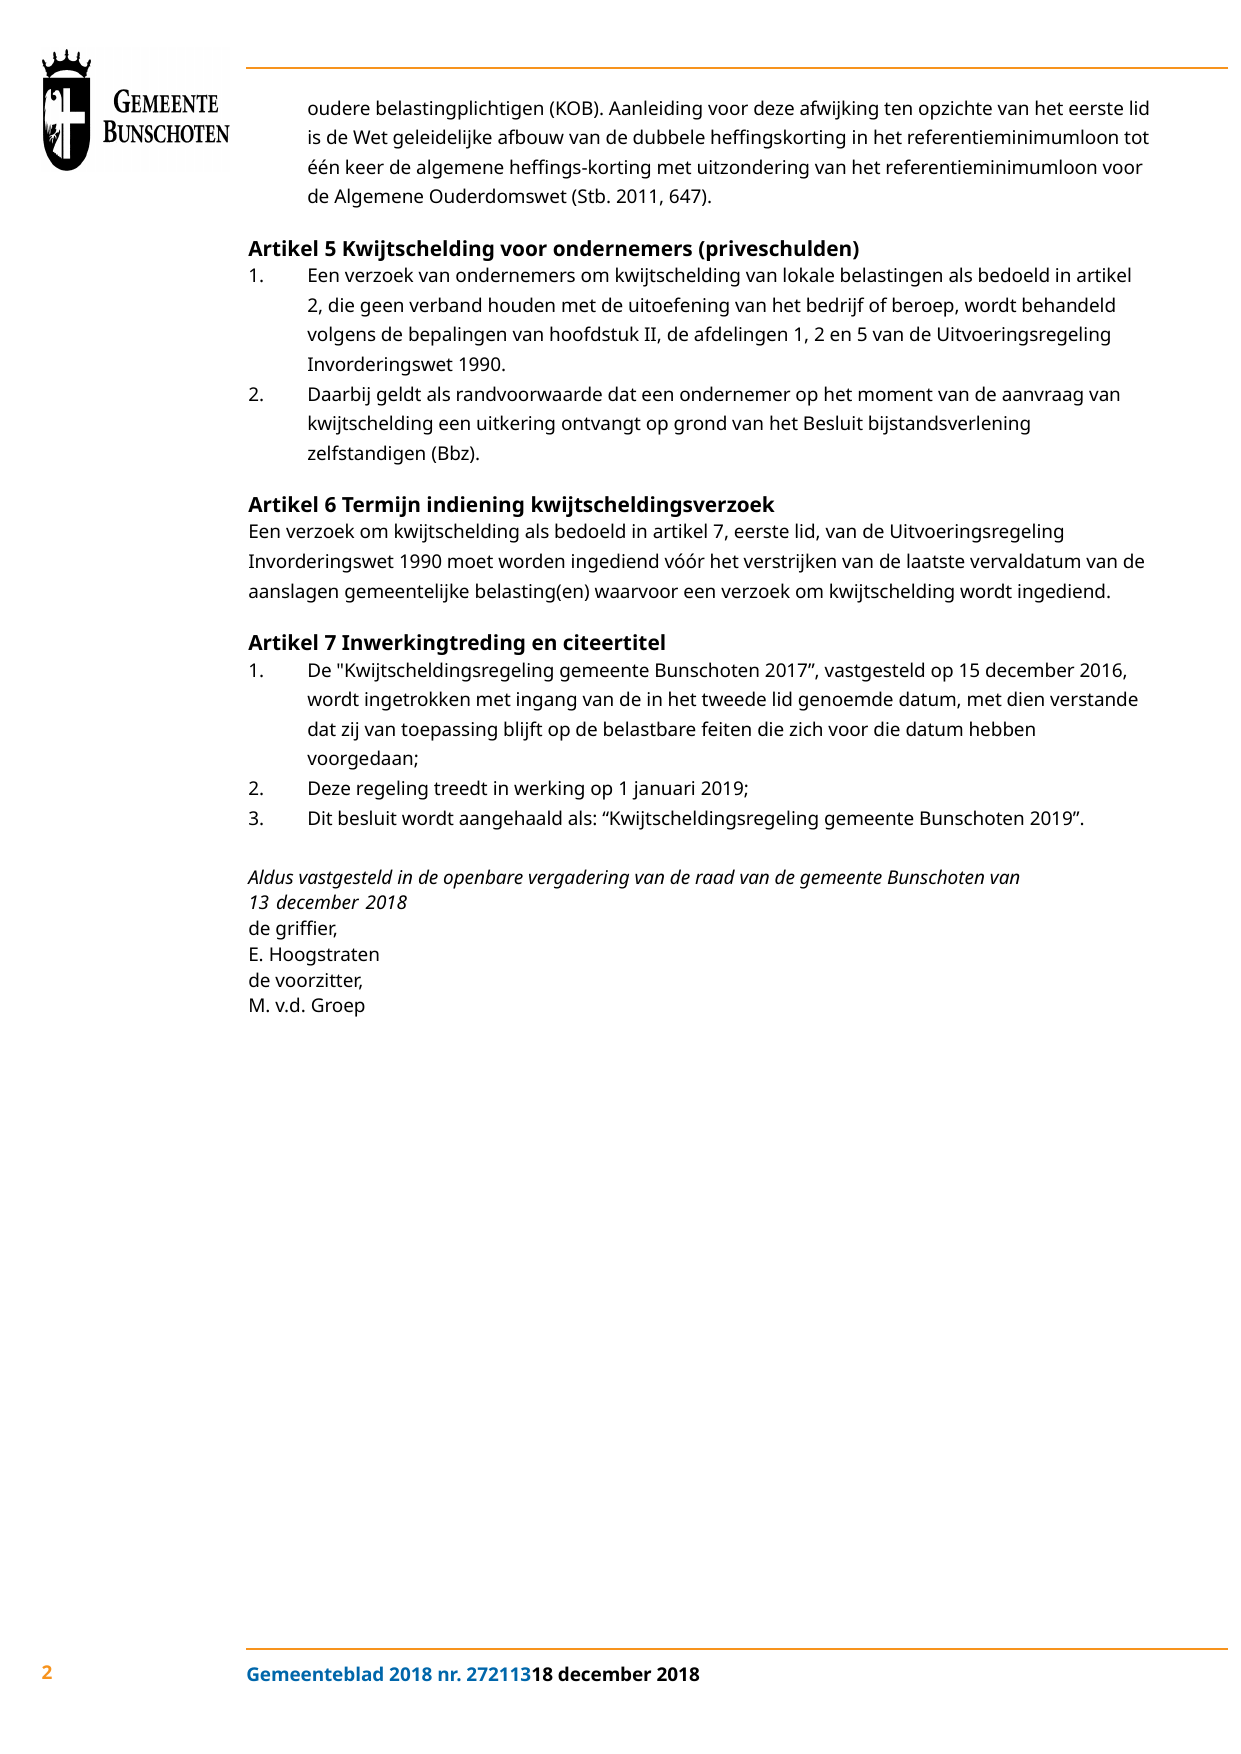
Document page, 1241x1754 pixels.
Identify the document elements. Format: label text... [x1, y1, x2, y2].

list Dit besluit wordt aangehaald als: “Kwijtscheldingsregeling gemeente Bunschoten 2019”. [248, 805, 1152, 830]
text Een verzoek om kwijtschelding als bedoeld in artikel 7, eerste lid, van de Uitvoeringsregeling Invorderingswet 1990 moet worden ingediend vóór het verstrijken van de laatste vervaldatum van de aanslagen gemeentelijke belasting(en) waarvoor een verzoek om kwijtschelding wordt ingediend. [248, 519, 1152, 604]
list Daarbij geldt als randvoorwaarde dat een ondernemer op het moment van de aanvraag van kwijtschelding een uitkering ontvangt op grond van het Besluit bijstandsverlening zelfstandigen (Bbz). [248, 381, 1152, 466]
list oudere belastingplichtigen (KOB). Aanleiding voor deze afwijking ten opzichte van het eerste lid is de Wet geleidelijke afbouw van de dubbele heffingskorting in het referentieminimumloon tot één keer de algemene heffings-korting met uitzondering van het referentieminimumloon voor de Algemene Ouderdomswet (Stb. 2011, 647). [248, 95, 1152, 209]
text Aldus vastgesteld in de openbare vergadering van de raad van de gemeente Bunschoten van 13 december 2018 [248, 864, 1152, 915]
text de voorzitter, [248, 967, 1152, 992]
text Artikel 5 Kwijtschelding voor ondernemers (priveschulden) [248, 234, 1152, 262]
list De "Kwijtscheldingsregeling gemeente Bunschoten 2017”, vastgesteld op 15 december 2016, wordt ingetrokken met ingang van de in het tweede lid genoemde datum, met dien verstande dat zij van toepassing blijft op de belastbare feiten die zich voor die datum hebben voorgedaan; [248, 657, 1152, 771]
list Deze regeling treedt in werking op 1 januari 2019; [248, 775, 1152, 801]
text E. Hoogstraten [248, 941, 1152, 967]
text de griffier, [248, 915, 1152, 941]
text Artikel 7 Inwerkingtreding en citeertitel [248, 628, 1152, 657]
picture [41, 47, 231, 172]
text Artikel 6 Termijn indiening kwijtscheldingsverzoek [248, 490, 1152, 519]
text M. v.d. Groep [248, 992, 1152, 1018]
list Een verzoek van ondernemers om kwijtschelding van lokale belastingen als bedoeld in artikel 2, die geen verband houden met de uitoefening van het bedrijf of beroep, wordt behandeld volgens de bepalingen van hoofdstuk II, de afdelingen 1, 2 en 5 van de Uitvoeringsregeling Invorderingswet 1990. [248, 262, 1152, 377]
